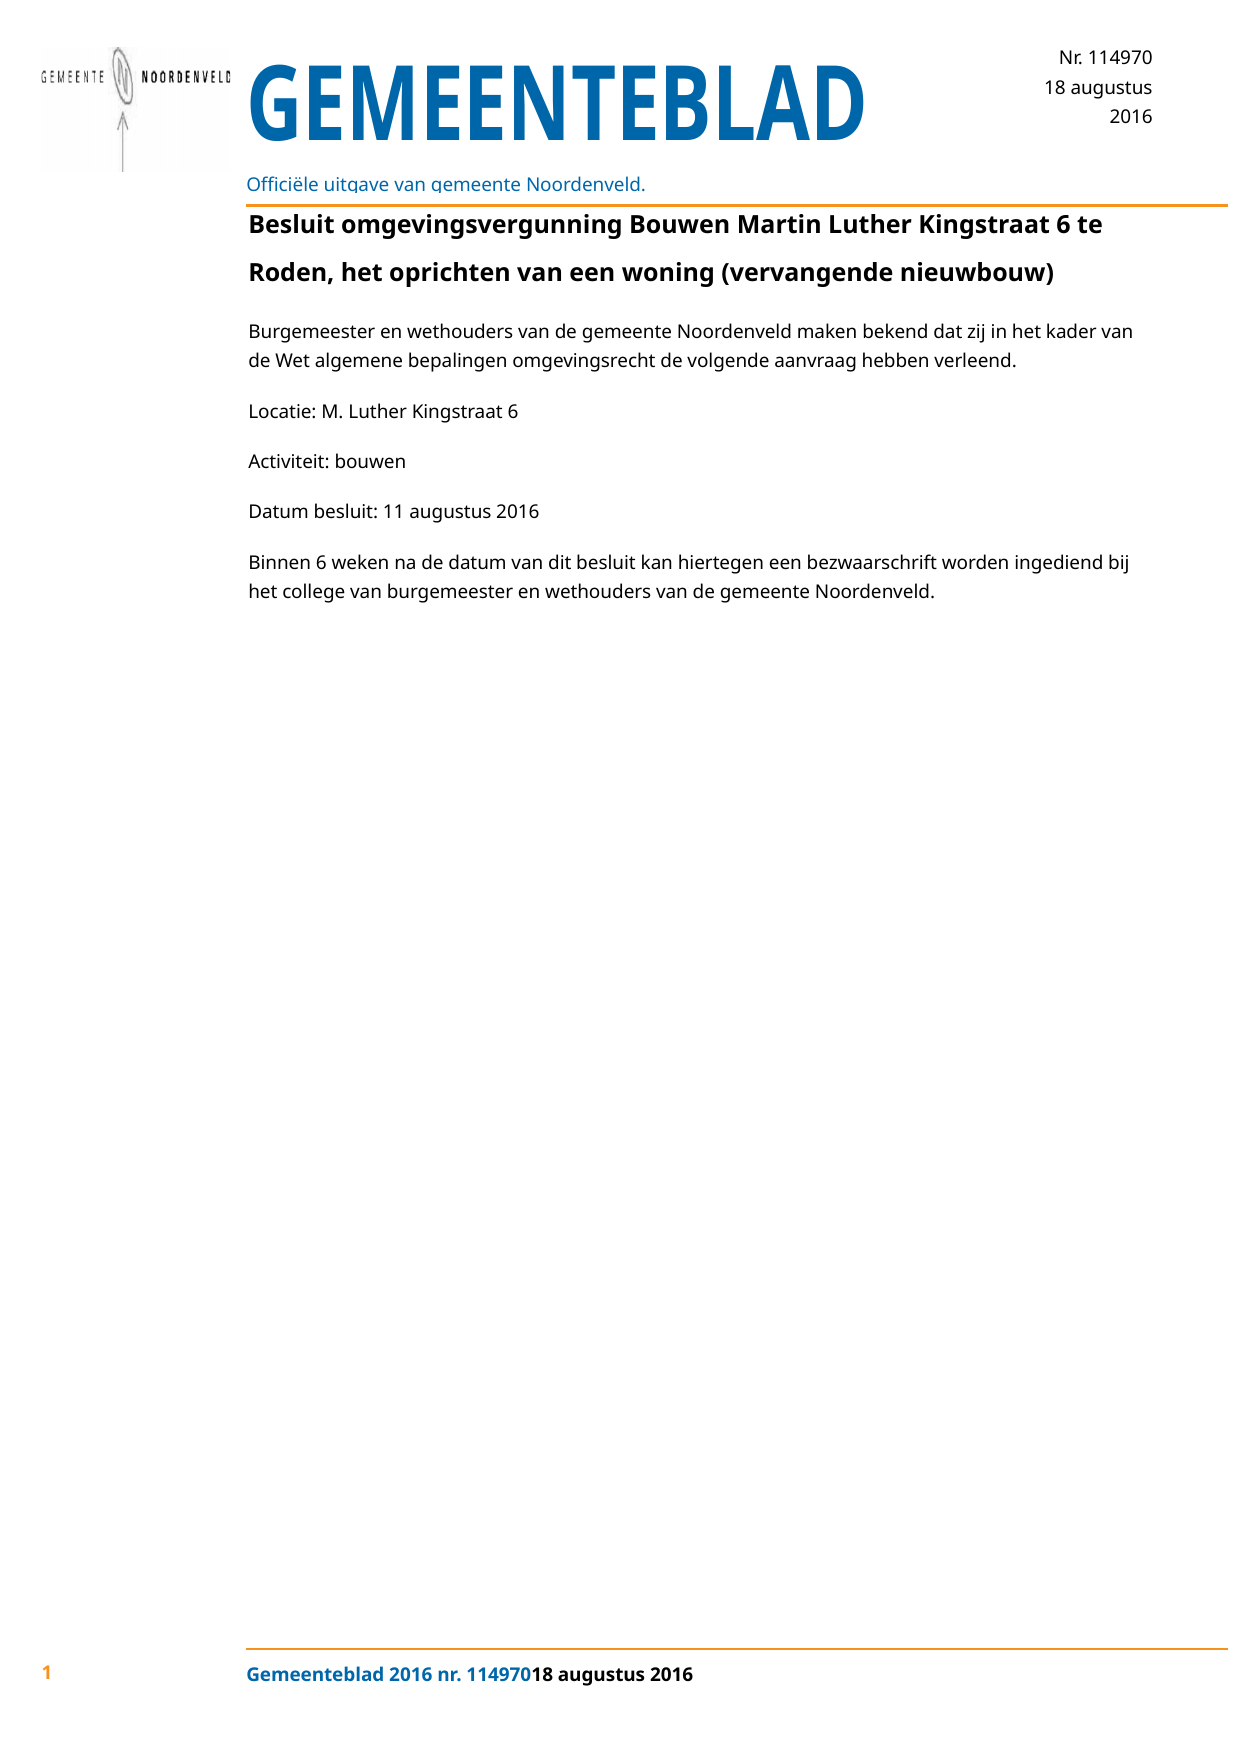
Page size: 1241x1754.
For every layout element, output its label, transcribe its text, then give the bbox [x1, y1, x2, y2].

text Activiteit: bouwen [248, 448, 1152, 474]
text Binnen 6 weken na de datum van dit besluit kan hiertegen een bezwaarschrift worden ingediend bij het college van burgemeester en wethouders van de gemeente Noordenveld. [248, 549, 1152, 604]
text Burgemeester en wethouders van de gemeente Noordenveld maken bekend dat zij in het kader van de Wet algemene bepalingen omgevingsrecht de volgende aanvraag hebben verleend. [248, 318, 1152, 373]
picture [41, 47, 231, 172]
text Besluit omgevingsvergunning Bouwen Martin Luther Kingstraat 6 te Roden, het oprichten van een woning (vervangende nieuwbouw) [248, 207, 1152, 288]
text Datum besluit: 11 augustus 2016 [248, 499, 1152, 524]
text Locatie: M. Luther Kingstraat 6 [248, 398, 1152, 424]
